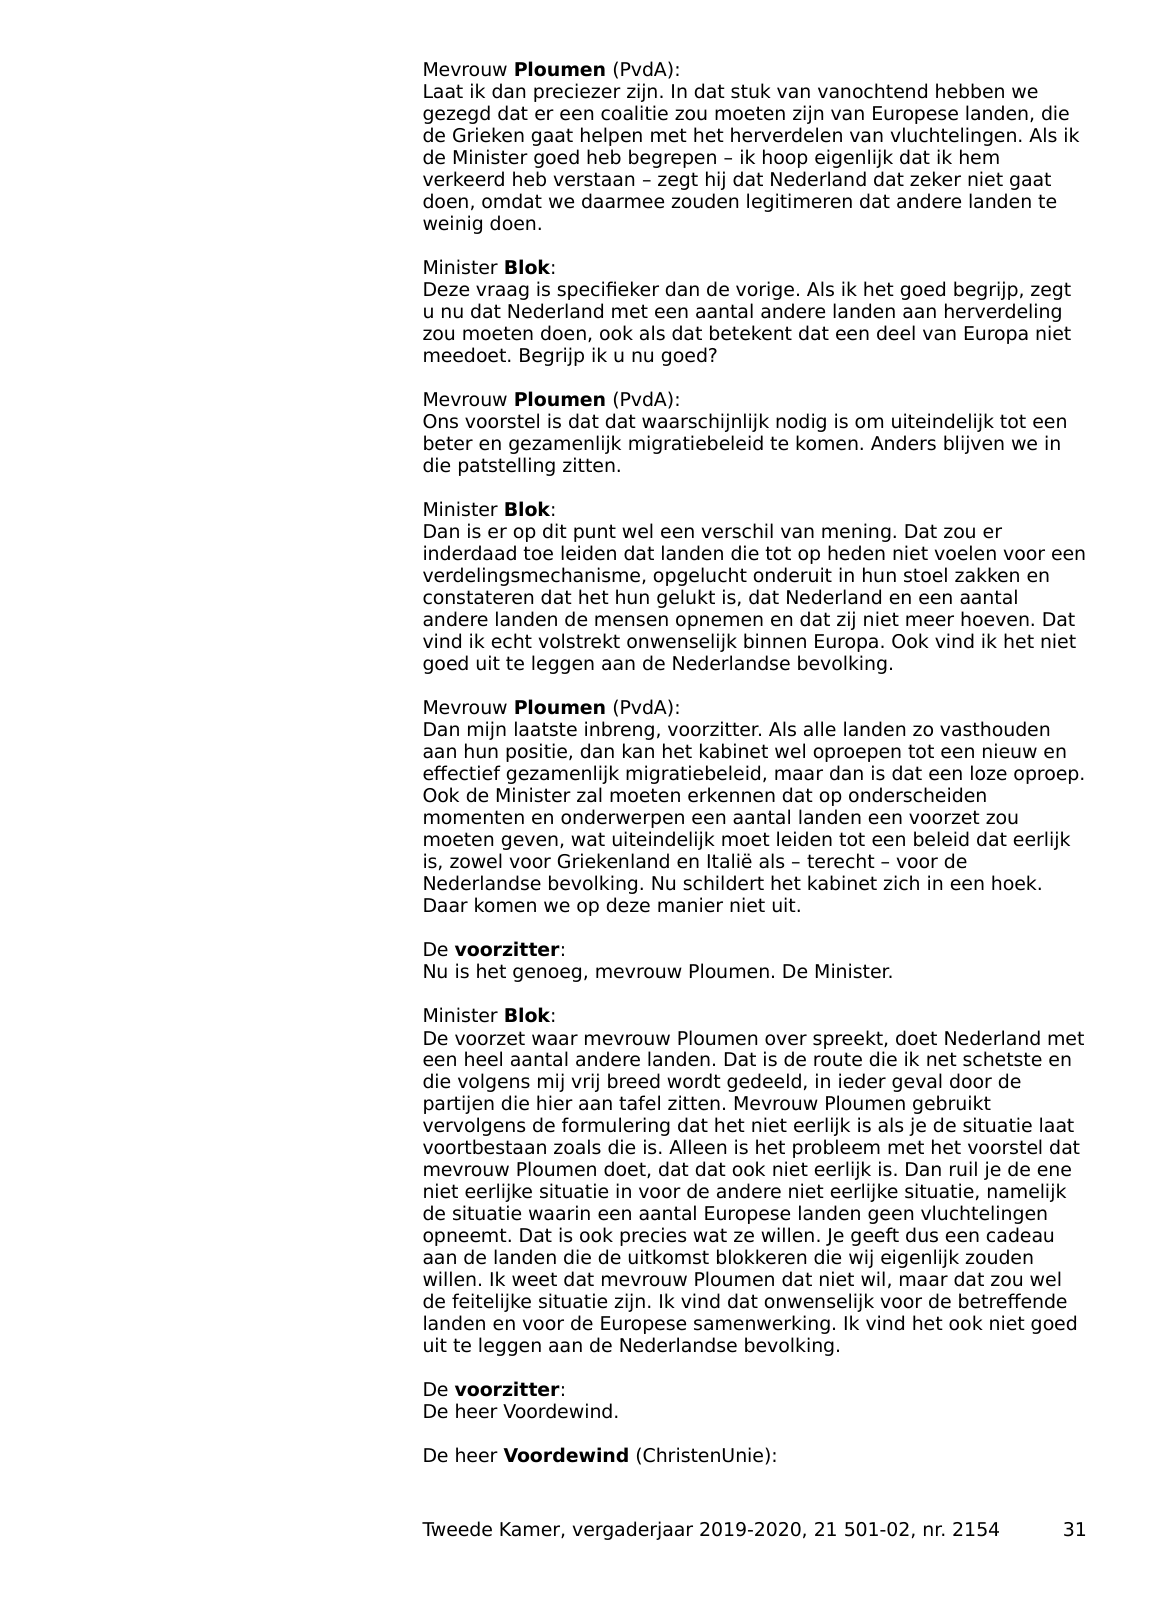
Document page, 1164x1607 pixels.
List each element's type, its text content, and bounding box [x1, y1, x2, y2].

text Nu is het genoeg, mevrouw Ploumen. De Minister. [422, 961, 1087, 983]
text De voorzet waar mevrouw Ploumen over spreekt, doet Nederland met een heel aantal andere landen. Dat is de route die ik net schetste en die volgens mij vrij breed wordt gedeeld, in ieder geval door de partijen die hier aan tafel zitten. Mevrouw Ploumen gebruikt vervolgens de formulering dat het niet eerlijk is als je de situatie laat voortbestaan zoals die is. Alleen is het probleem met het voorstel dat mevrouw Ploumen doet, dat dat ook niet eerlijk is. Dan ruil je de ene niet eerlijke situatie in voor de andere niet eerlijke situatie, namelijk de situatie waarin een aantal Europese landen geen vluchtelingen opneemt. Dat is ook precies wat ze willen. Je geeft dus een cadeau aan de landen die de uitkomst blokkeren die wij eigenlijk zouden willen. Ik weet dat mevrouw Ploumen dat niet wil, maar dat zou wel de feitelijke situatie zijn. Ik vind dat onwenselijk voor de betreffende landen en voor de Europese samenwerking. Ik vind het ook niet goed uit te leggen aan de Nederlandse bevolking. [422, 1027, 1087, 1357]
text Minister Blok: [422, 499, 1087, 521]
text De heer Voordewind (ChristenUnie): [422, 1445, 1087, 1467]
text Mevrouw Ploumen (PvdA): [422, 389, 1087, 411]
text Mevrouw Ploumen (PvdA): [422, 59, 1087, 81]
text De voorzitter: [422, 1379, 1087, 1401]
text Ons voorstel is dat dat waarschijnlijk nodig is om uiteindelijk tot een beter en gezamenlijk migratiebeleid te komen. Anders blijven we in die patstelling zitten. [422, 411, 1087, 477]
text De heer Voordewind. [422, 1401, 1087, 1423]
text Dan is er op dit punt wel een verschil van mening. Dat zou er inderdaad toe leiden dat landen die tot op heden niet voelen voor een verdelingsmechanisme, opgelucht onderuit in hun stoel zakken en constateren dat het hun gelukt is, dat Nederland en een aantal andere landen de mensen opnemen en dat zij niet meer hoeven. Dat vind ik echt volstrekt onwenselijk binnen Europa. Ook vind ik het niet goed uit te leggen aan de Nederlandse bevolking. [422, 521, 1087, 675]
text Dan mijn laatste inbreng, voorzitter. Als alle landen zo vasthouden aan hun positie, dan kan het kabinet wel oproepen tot een nieuw en effectief gezamenlijk migratiebeleid, maar dan is dat een loze oproep. Ook de Minister zal moeten erkennen dat op onderscheiden momenten en onderwerpen een aantal landen een voorzet zou moeten geven, wat uiteindelijk moet leiden tot een beleid dat eerlijk is, zowel voor Griekenland en Italië als – terecht – voor de Nederlandse bevolking. Nu schildert het kabinet zich in een hoek. Daar komen we op deze manier niet uit. [422, 719, 1087, 917]
text De voorzitter: [422, 939, 1087, 961]
text Minister Blok: [422, 1005, 1087, 1027]
text Deze vraag is specifieker dan de vorige. Als ik het goed begrijp, zegt u nu dat Nederland met een aantal andere landen aan herverdeling zou moeten doen, ook als dat betekent dat een deel van Europa niet meedoet. Begrijp ik u nu goed? [422, 279, 1087, 367]
text Minister Blok: [422, 257, 1087, 279]
text Laat ik dan preciezer zijn. In dat stuk van vanochtend hebben we gezegd dat er een coalitie zou moeten zijn van Europese landen, die de Grieken gaat helpen met het herverdelen van vluchtelingen. Als ik de Minister goed heb begrepen – ik hoop eigenlijk dat ik hem verkeerd heb verstaan – zegt hij dat Nederland dat zeker niet gaat doen, omdat we daarmee zouden legitimeren dat andere landen te weinig doen. [422, 81, 1087, 235]
text Mevrouw Ploumen (PvdA): [422, 697, 1087, 719]
